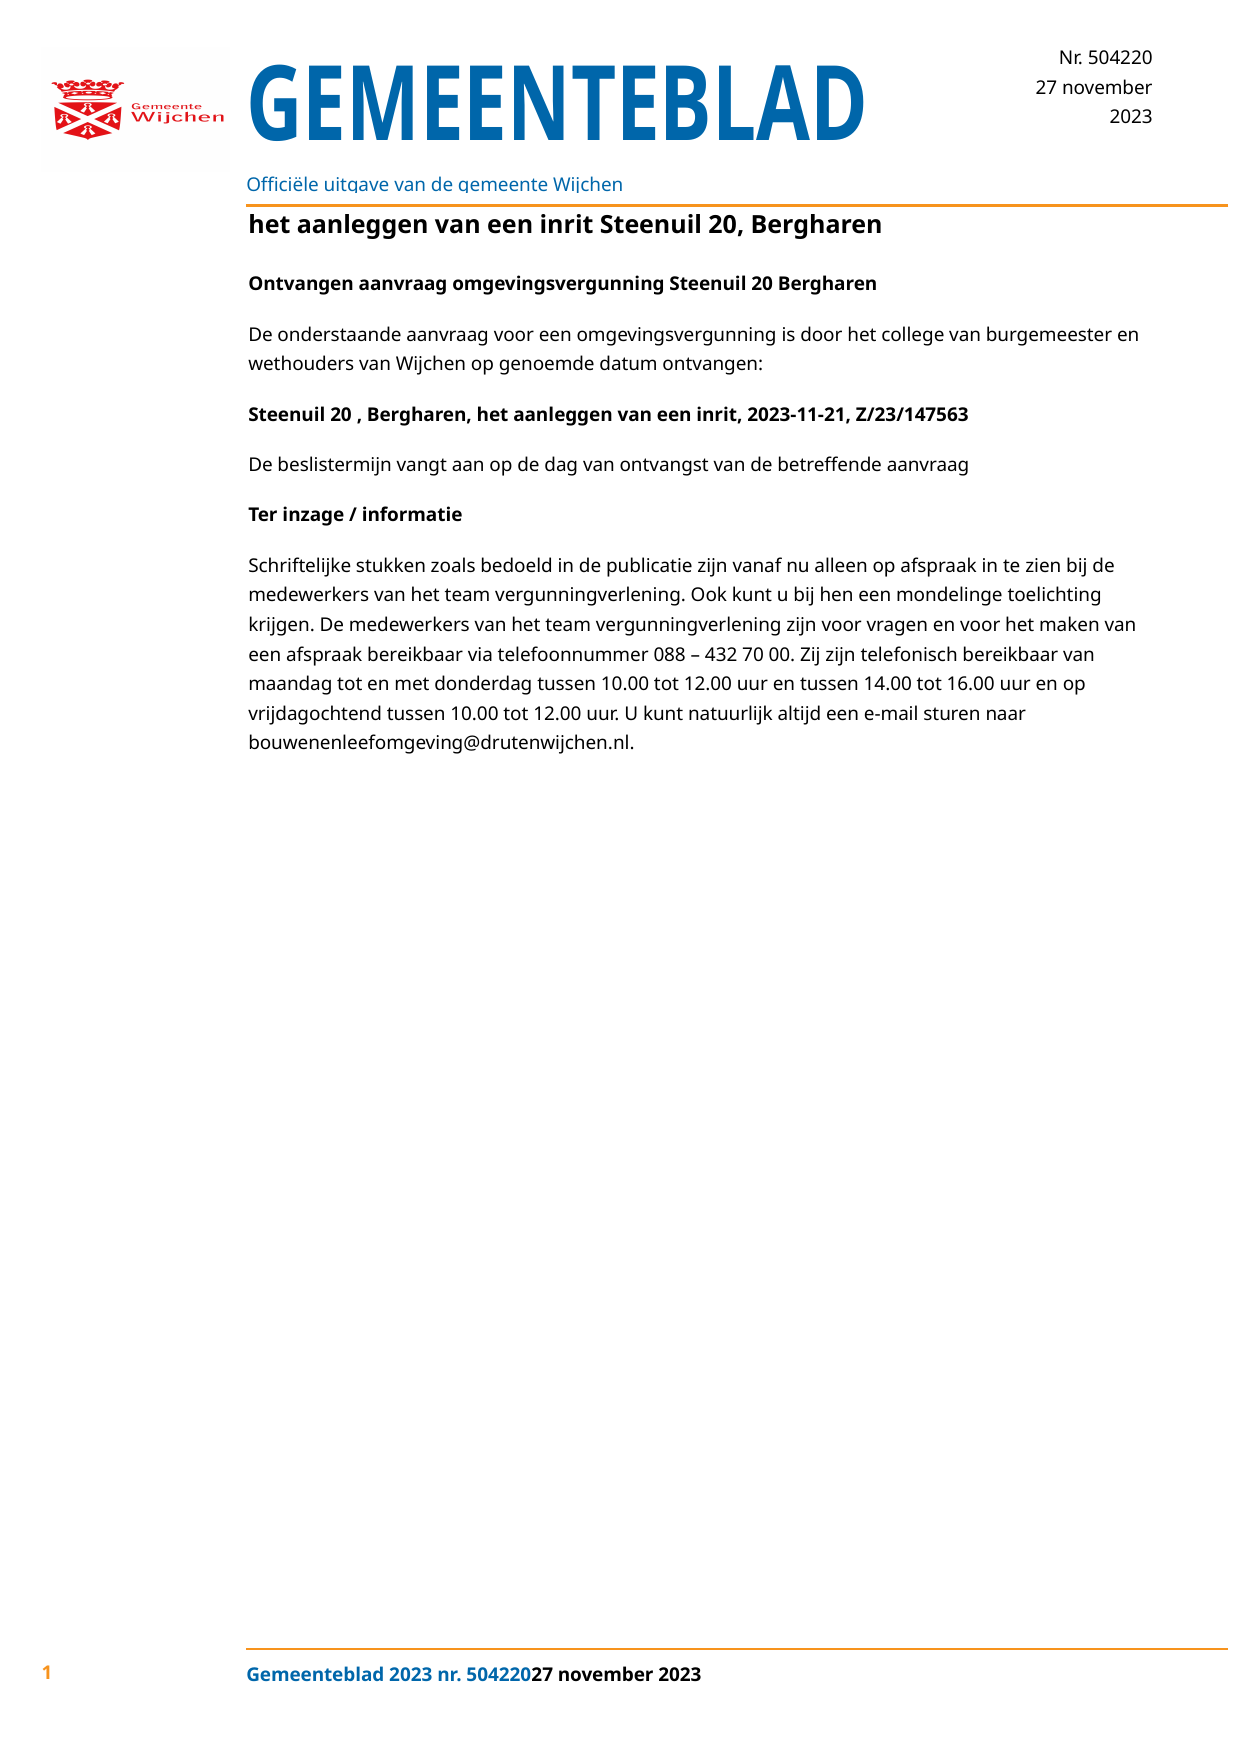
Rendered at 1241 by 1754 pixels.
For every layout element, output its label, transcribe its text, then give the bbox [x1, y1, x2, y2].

text Ter inzage / informatie [248, 502, 1152, 527]
text Schriftelijke stukken zoals bedoeld in de publicatie zijn vanaf nu alleen op afspraak in te zien bij de medewerkers van het team vergunningverlening. Ook kunt u bij hen een mondelinge toelichting krijgen. De medewerkers van het team vergunningverlening zijn voor vragen en voor het maken van een afspraak bereikbaar via telefoonnummer 088 – 432 70 00. Zij zijn telefonisch bereikbaar van maandag tot en met donderdag tussen 10.00 tot 12.00 uur en tussen 14.00 tot 16.00 uur en op vrijdagochtend tussen 10.00 tot 12.00 uur. U kunt natuurlijk altijd een e-mail sturen naar bouwenenleefomgeving@drutenwijchen.nl. [248, 552, 1152, 755]
text Steenuil 20 , Bergharen, het aanleggen van een inrit, 2023-11-21, Z/23/147563 [248, 401, 1152, 426]
text Ontvangen aanvraag omgevingsvergunning Steenuil 20 Bergharen [248, 270, 1152, 296]
text De onderstaande aanvraag voor een omgevingsvergunning is door het college van burgemeester en wethouders van Wijchen op genoemde datum ontvangen: [248, 321, 1152, 376]
text het aanleggen van een inrit Steenuil 20, Bergharen [248, 207, 1152, 241]
picture [41, 47, 231, 172]
text De beslistermijn vangt aan op de dag van ontvangst van de betreffende aanvraag [248, 451, 1152, 477]
